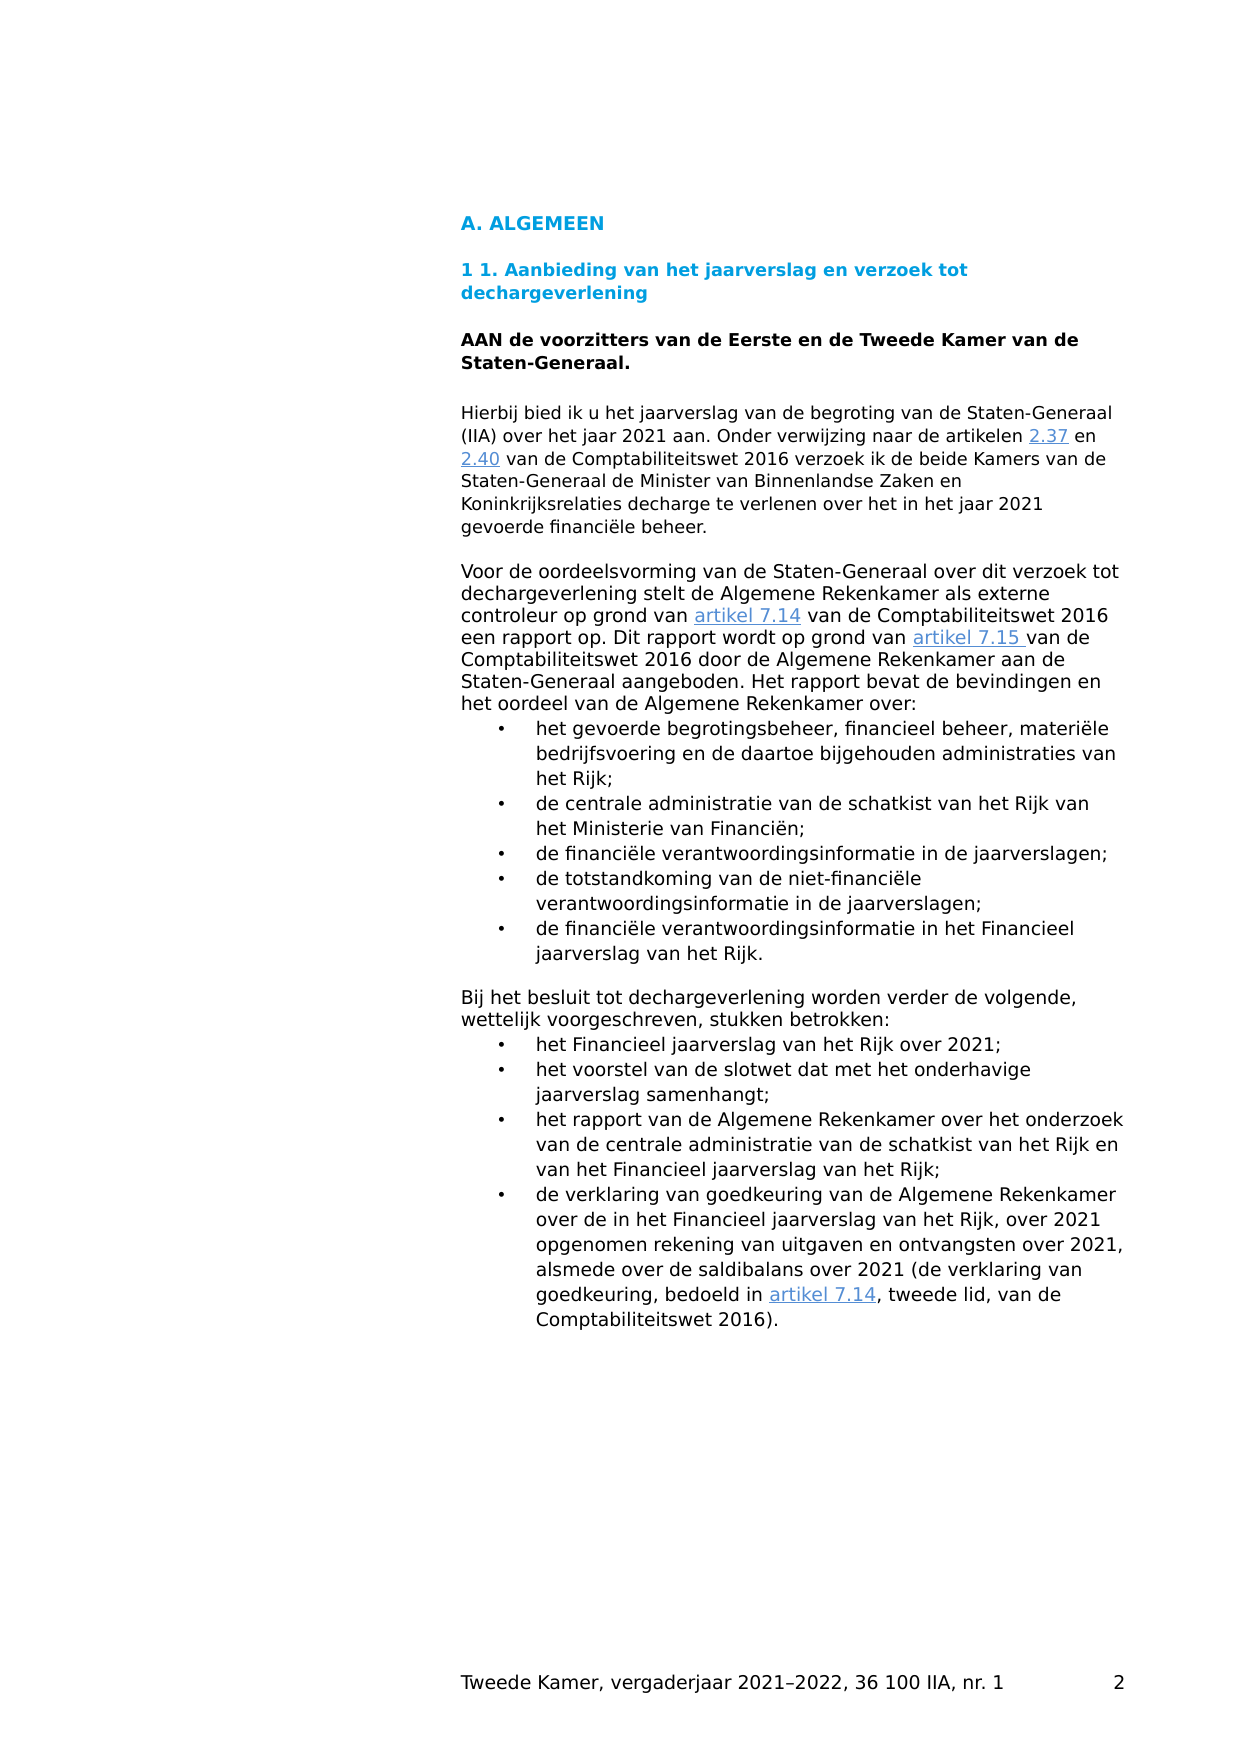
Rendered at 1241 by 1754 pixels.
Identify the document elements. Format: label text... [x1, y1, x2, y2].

text Voor de oordeelsvorming van de Staten-Generaal over dit verzoek tot dechargeverlening stelt de Algemene Rekenkamer als externe controleur op grond van artikel 7.14 van de Comptabiliteitswet 2016 een rapport op. Dit rapport wordt op grond van artikel 7.15 van de Comptabiliteitswet 2016 door de Algemene Rekenkamer aan de Staten-Generaal aangeboden. Het rapport bevat de bevindingen en het oordeel van de Algemene Rekenkamer over: [461, 561, 1125, 715]
title 1 1. Aanbieding van het jaarverslag en verzoek tot dechargeverlening [461, 258, 1125, 304]
list het gevoerde begrotingsbeheer, financieel beheer, materiële bedrijfsvoering en de daartoe bijgehouden administraties van het Rijk; [498, 715, 1125, 790]
list de financiële verantwoordingsinformatie in de jaarverslagen; [498, 840, 1125, 865]
list de financiële verantwoordingsinformatie in het Financieel jaarverslag van het Rijk. [498, 915, 1125, 965]
list het Financieel jaarverslag van het Rijk over 2021; [498, 1031, 1125, 1056]
list het voorstel van de slotwet dat met het onderhavige jaarverslag samenhangt; [498, 1056, 1125, 1106]
list de totstandkoming van de niet-financiële verantwoordingsinformatie in de jaarverslagen; [498, 865, 1125, 915]
list de centrale administratie van de schatkist van het Rijk van het Ministerie van Financiën; [498, 790, 1125, 840]
text Hierbij bied ik u het jaarverslag van de begroting van de Staten-Generaal (IIA) over het jaar 2021 aan. Onder verwijzing naar de artikelen 2.37 en 2.40 van de Comptabiliteitswet 2016 verzoek ik de beide Kamers van de Staten-Generaal de Minister van Binnenlandse Zaken en Koninkrijksrelaties decharge te verlenen over het in het jaar 2021 gevoerde financiële beheer. [461, 401, 1125, 538]
list het rapport van de Algemene Rekenkamer over het onderzoek van de centrale administratie van de schatkist van het Rijk en van het Financieel jaarverslag van het Rijk; [498, 1106, 1125, 1181]
list de verklaring van goedkeuring van de Algemene Rekenkamer over de in het Financieel jaarverslag van het Rijk, over 2021 opgenomen rekening van uitgaven en ontvangsten over 2021, alsmede over de saldibalans over 2021 (de verklaring van goedkeuring, bedoeld in artikel 7.14, tweede lid, van de Comptabiliteitswet 2016). [498, 1181, 1125, 1331]
text Bij het besluit tot dechargeverlening worden verder de volgende, wettelijk voorgeschreven, stukken betrokken: [461, 987, 1125, 1031]
title A. Algemeen [461, 213, 1125, 235]
text AAN de voorzitters van de Eerste en de Tweede Kamer van de Staten-Generaal. [461, 328, 1125, 374]
